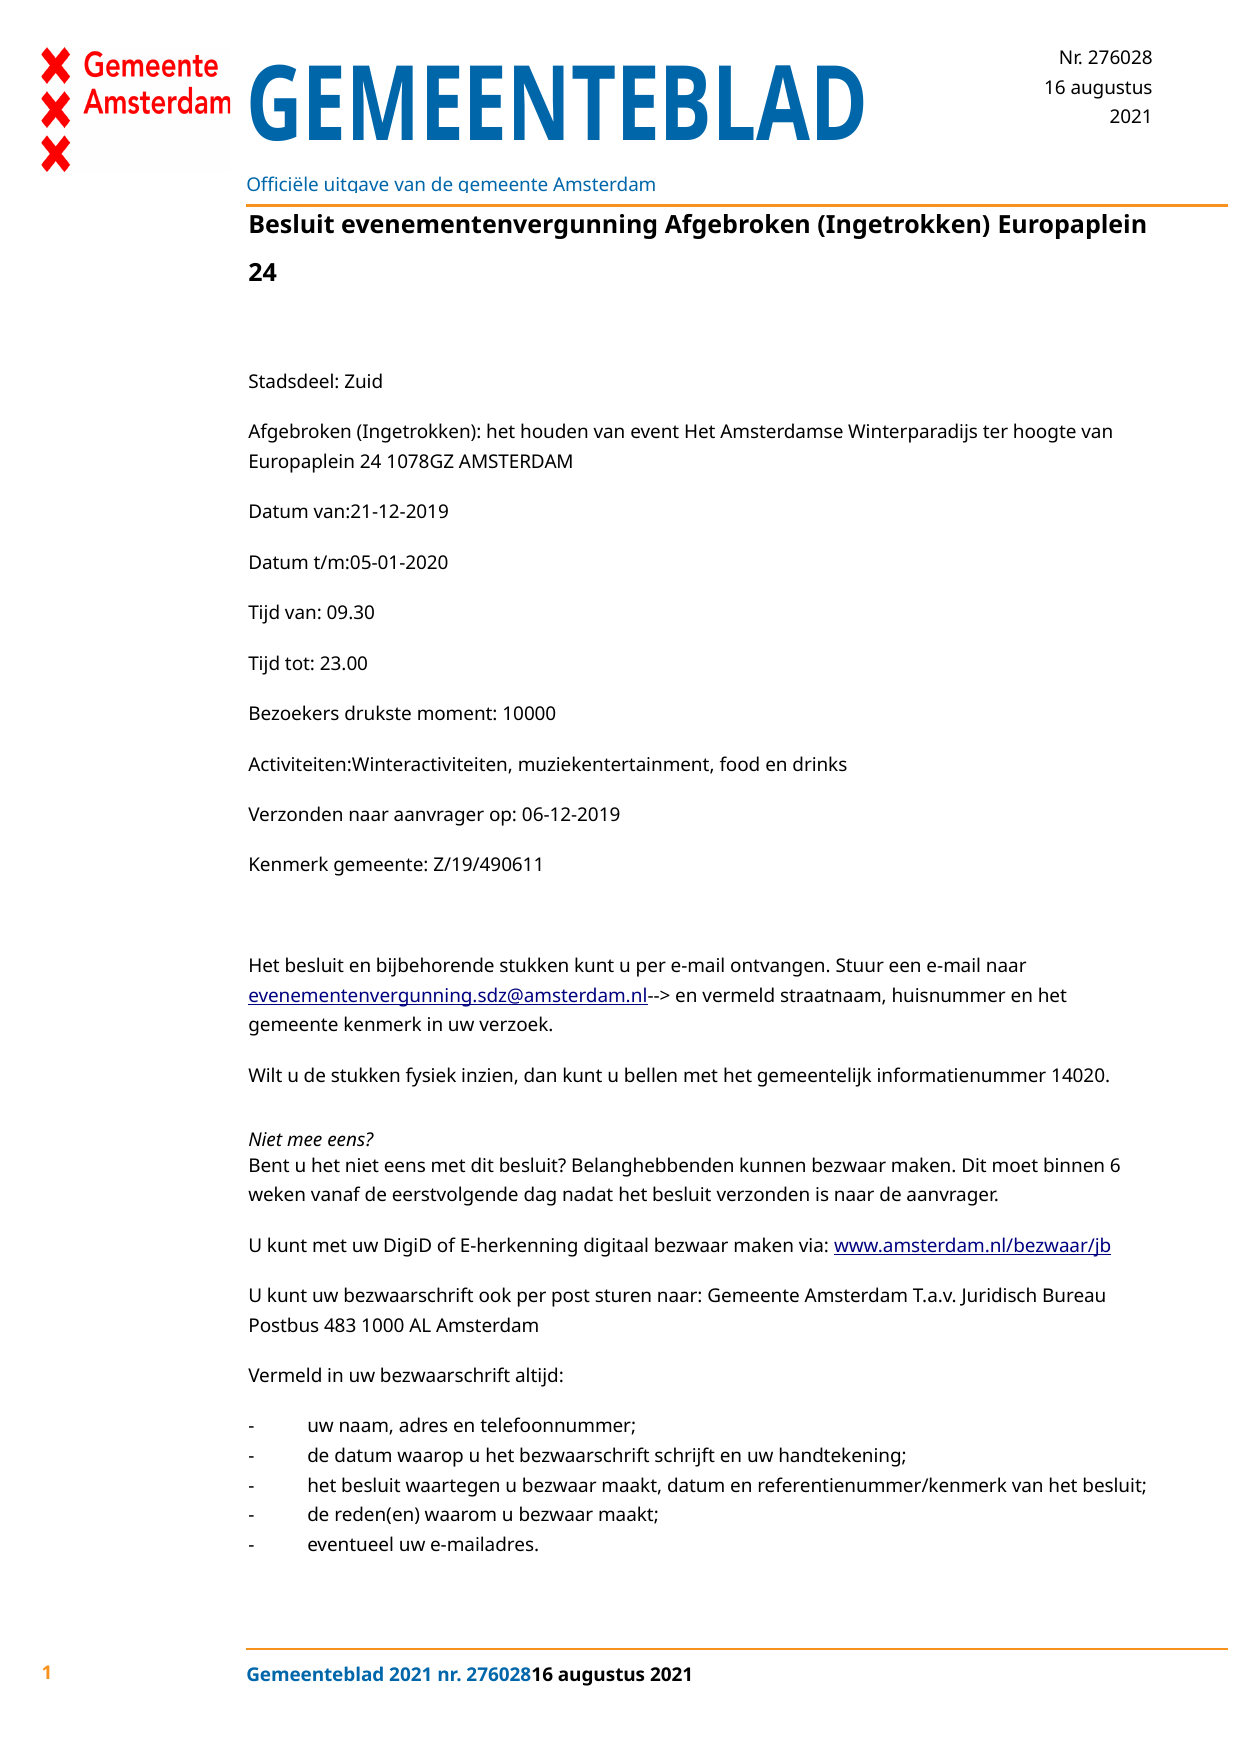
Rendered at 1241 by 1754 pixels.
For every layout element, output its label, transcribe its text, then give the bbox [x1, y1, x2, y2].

text Bent u het niet eens met dit besluit? Belanghebbenden kunnen bezwaar maken. Dit moet binnen 6 weken vanaf de eerstvolgende dag nadat het besluit verzonden is naar de aanvrager. [248, 1152, 1152, 1207]
list het besluit waartegen u bezwaar maakt, datum en referentienummer/kenmerk van het besluit; [248, 1472, 1152, 1497]
text Kenmerk gemeente: Z/19/490611 [248, 852, 1152, 877]
text Afgebroken (Ingetrokken): het houden van event Het Amsterdamse Winterparadijs ter hoogte van Europaplein 24 1078GZ AMSTERDAM [248, 419, 1152, 474]
text Stadsdeel: Zuid [248, 368, 1152, 394]
text Activiteiten:Winteractiviteiten, muziekentertainment, food en drinks [248, 751, 1152, 777]
text Bezoekers drukste moment: 10000 [248, 700, 1152, 726]
text Verzonden naar aanvrager op: 06-12-2019 [248, 801, 1152, 827]
text U kunt uw bezwaarschrift ook per post sturen naar: Gemeente Amsterdam T.a.v. Juridisch Bureau Postbus 483 1000 AL Amsterdam [248, 1282, 1152, 1337]
list eventueel uw e-mailadres. [248, 1531, 1152, 1557]
picture [41, 47, 231, 172]
list de reden(en) waarom u bezwaar maakt; [248, 1501, 1152, 1527]
text Tijd van: 09.30 [248, 599, 1152, 625]
text Besluit evenementenvergunning Afgebroken (Ingetrokken) Europaplein 24 [248, 207, 1152, 288]
text Vermeld in uw bezwaarschrift altijd: [248, 1362, 1152, 1388]
text Het besluit en bijbehorende stukken kunt u per e-mail ontvangen. Stuur een e-mail naar evenementenvergunning.sdz@amsterdam.nl--> en vermeld straatnaam, huisnummer en het gemeente kenmerk in uw verzoek. [248, 952, 1152, 1037]
list de datum waarop u het bezwaarschrift schrijft en uw handtekening; [248, 1442, 1152, 1468]
text Tijd tot: 23.00 [248, 650, 1152, 676]
text Datum t/m:05-01-2020 [248, 549, 1152, 575]
list uw naam, adres en telefoonnummer; [248, 1413, 1152, 1438]
text Wilt u de stukken fysiek inzien, dan kunt u bellen met het gemeentelijk informatienummer 14020. [248, 1062, 1152, 1088]
text Niet mee eens? [248, 1126, 1152, 1152]
text Datum van:21-12-2019 [248, 499, 1152, 524]
text U kunt met uw DigiD of E-herkenning digitaal bezwaar maken via: www.amsterdam.nl/bezwaar/jb [248, 1232, 1152, 1257]
